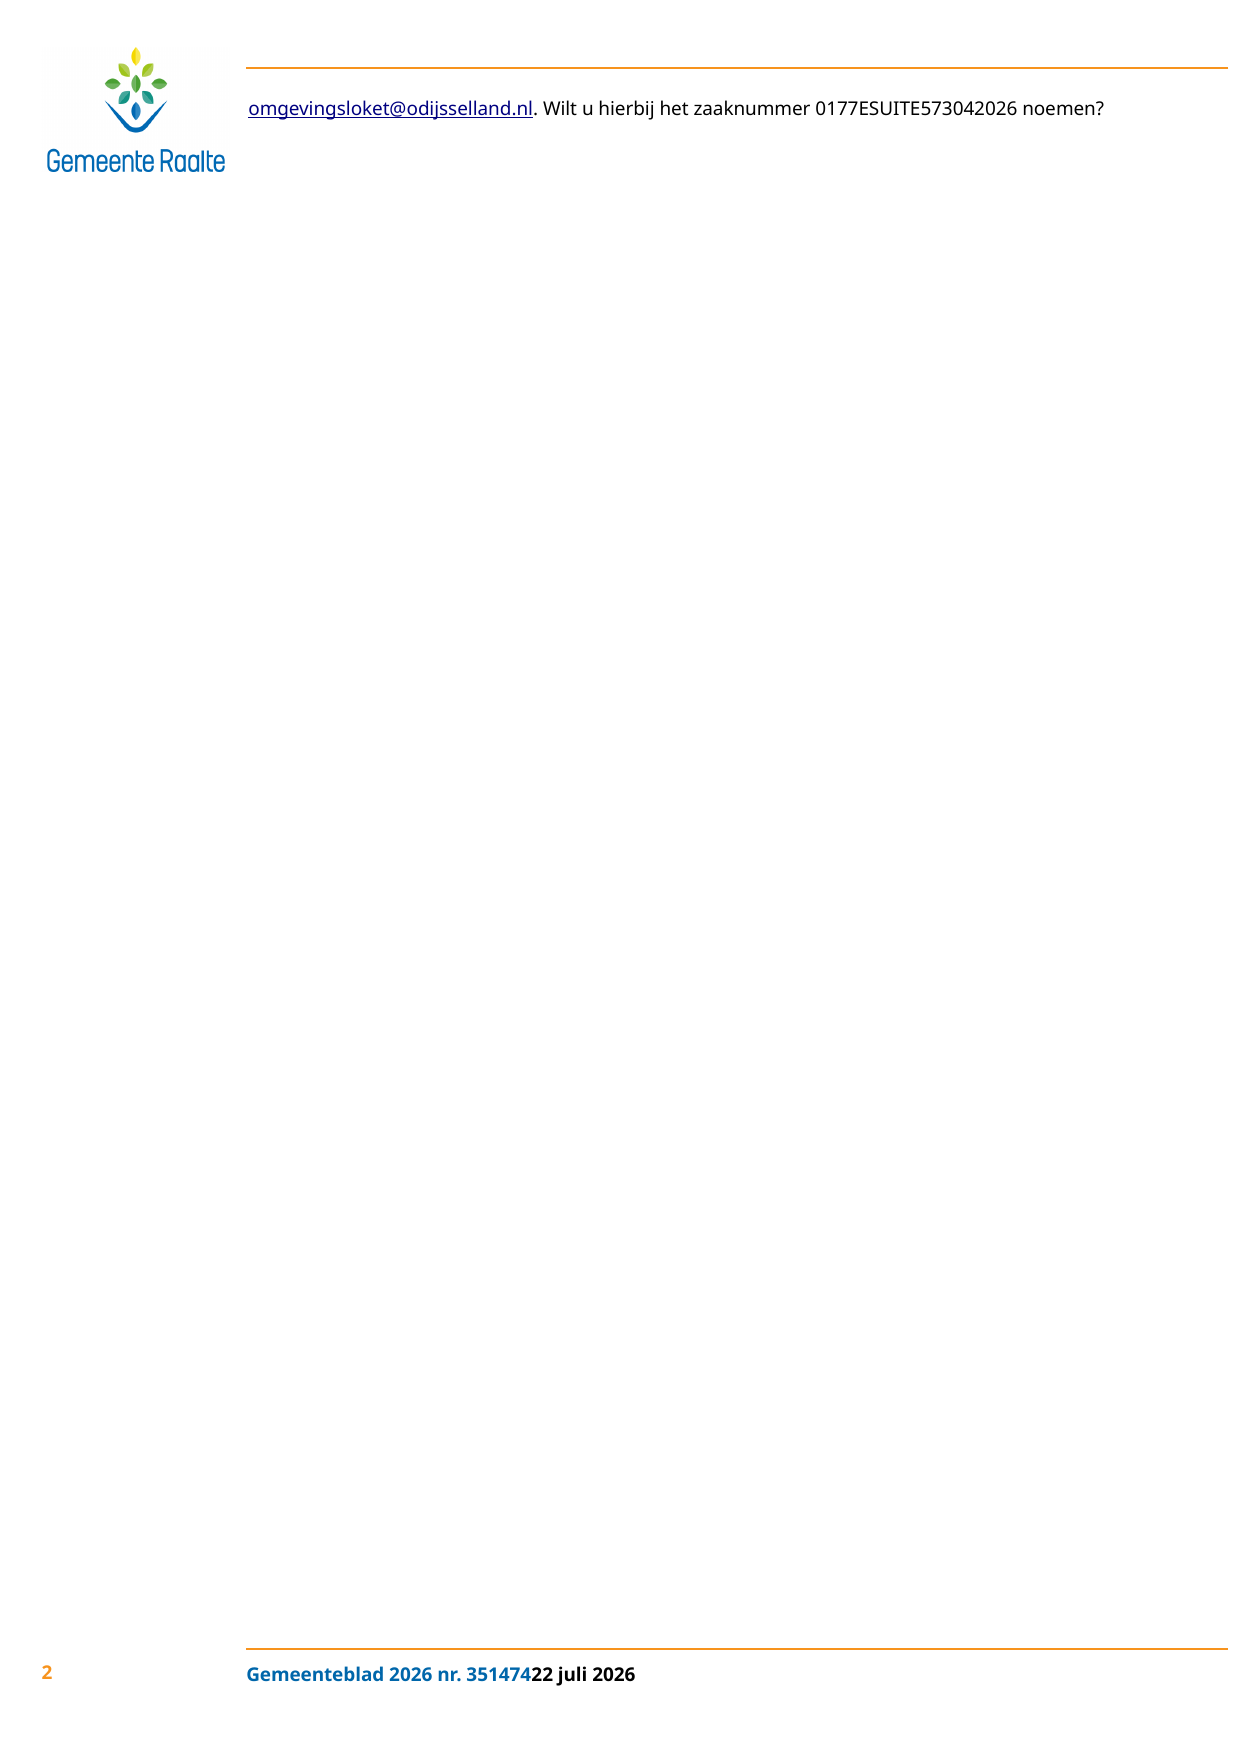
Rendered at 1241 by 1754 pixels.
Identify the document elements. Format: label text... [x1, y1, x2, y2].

text omgevingsloket@odijsselland.nl. Wilt u hierbij het zaaknummer 0177ESUITE573042026 noemen? [248, 95, 1152, 121]
picture [41, 47, 231, 172]
